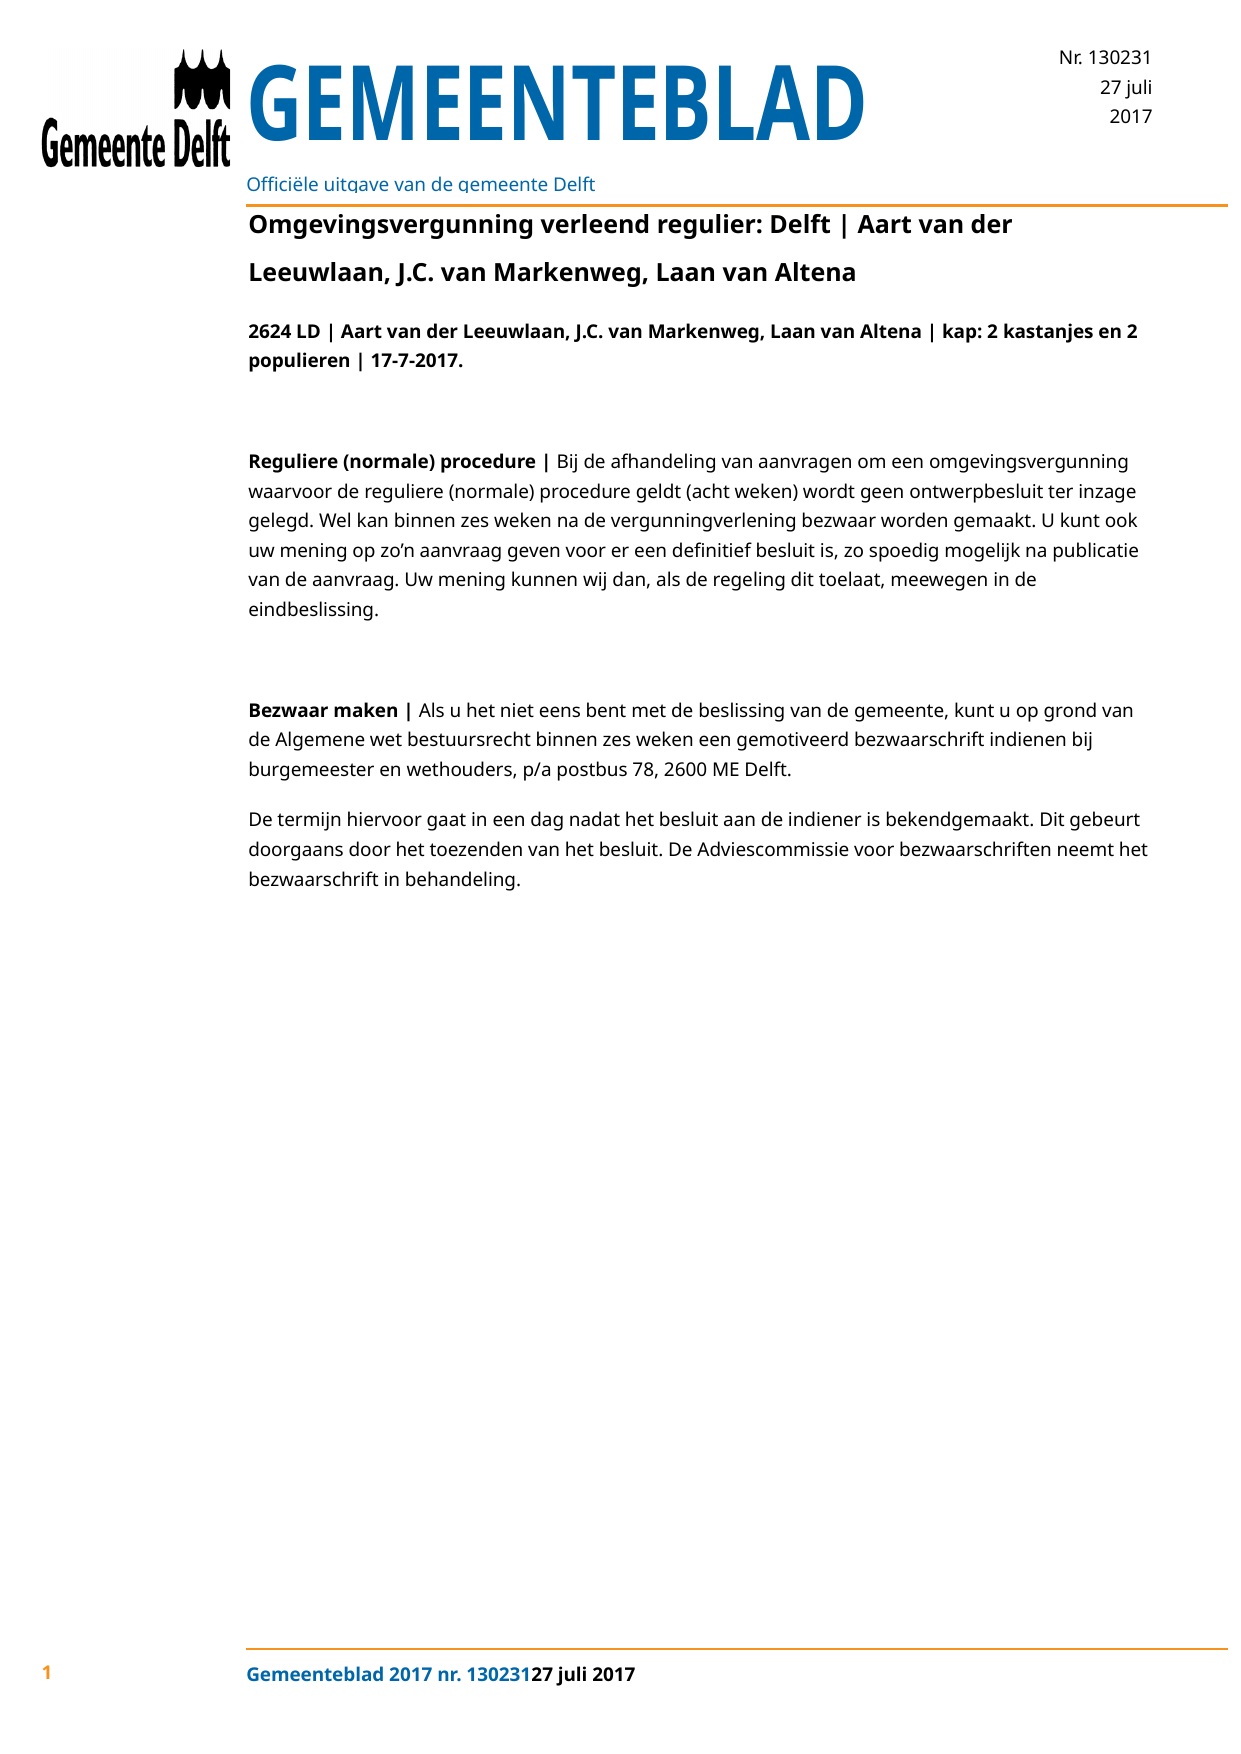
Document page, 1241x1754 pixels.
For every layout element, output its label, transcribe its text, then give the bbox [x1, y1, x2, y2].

text 2624 LD | Aart van der Leeuwlaan, J.C. van Markenweg, Laan van Altena | kap: 2 kastanjes en 2 populieren | 17-7-2017. [248, 318, 1152, 373]
text Bezwaar maken | Als u het niet eens bent met de beslissing van de gemeente, kunt u op grond van de Algemene wet bestuursrecht binnen zes weken een gemotiveerd bezwaarschrift indienen bij burgemeester en wethouders, p/a postbus 78, 2600 ME Delft. [248, 697, 1152, 782]
text De termijn hiervoor gaat in een dag nadat het besluit aan de indiener is bekendgemaakt. Dit gebeurt doorgaans door het toezenden van het besluit. De Adviescommissie voor bezwaarschriften neemt het bezwaarschrift in behandeling. [248, 807, 1152, 892]
text Omgevingsvergunning verleend regulier: Delft | Aart van der Leeuwlaan, J.C. van Markenweg, Laan van Altena [248, 207, 1152, 288]
text Reguliere (normale) procedure | Bij de afhandeling van aanvragen om een omgevingsvergunning waarvoor de reguliere (normale) procedure geldt (acht weken) wordt geen ontwerpbesluit ter inzage gelegd. Wel kan binnen zes weken na de vergunningverlening bezwaar worden gemaakt. U kunt ook uw mening op zo’n aanvraag geven voor er een definitief besluit is, zo spoedig mogelijk na publicatie van de aanvraag. Uw mening kunnen wij dan, als de regeling dit toelaat, meewegen in de eindbeslissing. [248, 448, 1152, 622]
picture [41, 47, 231, 172]
